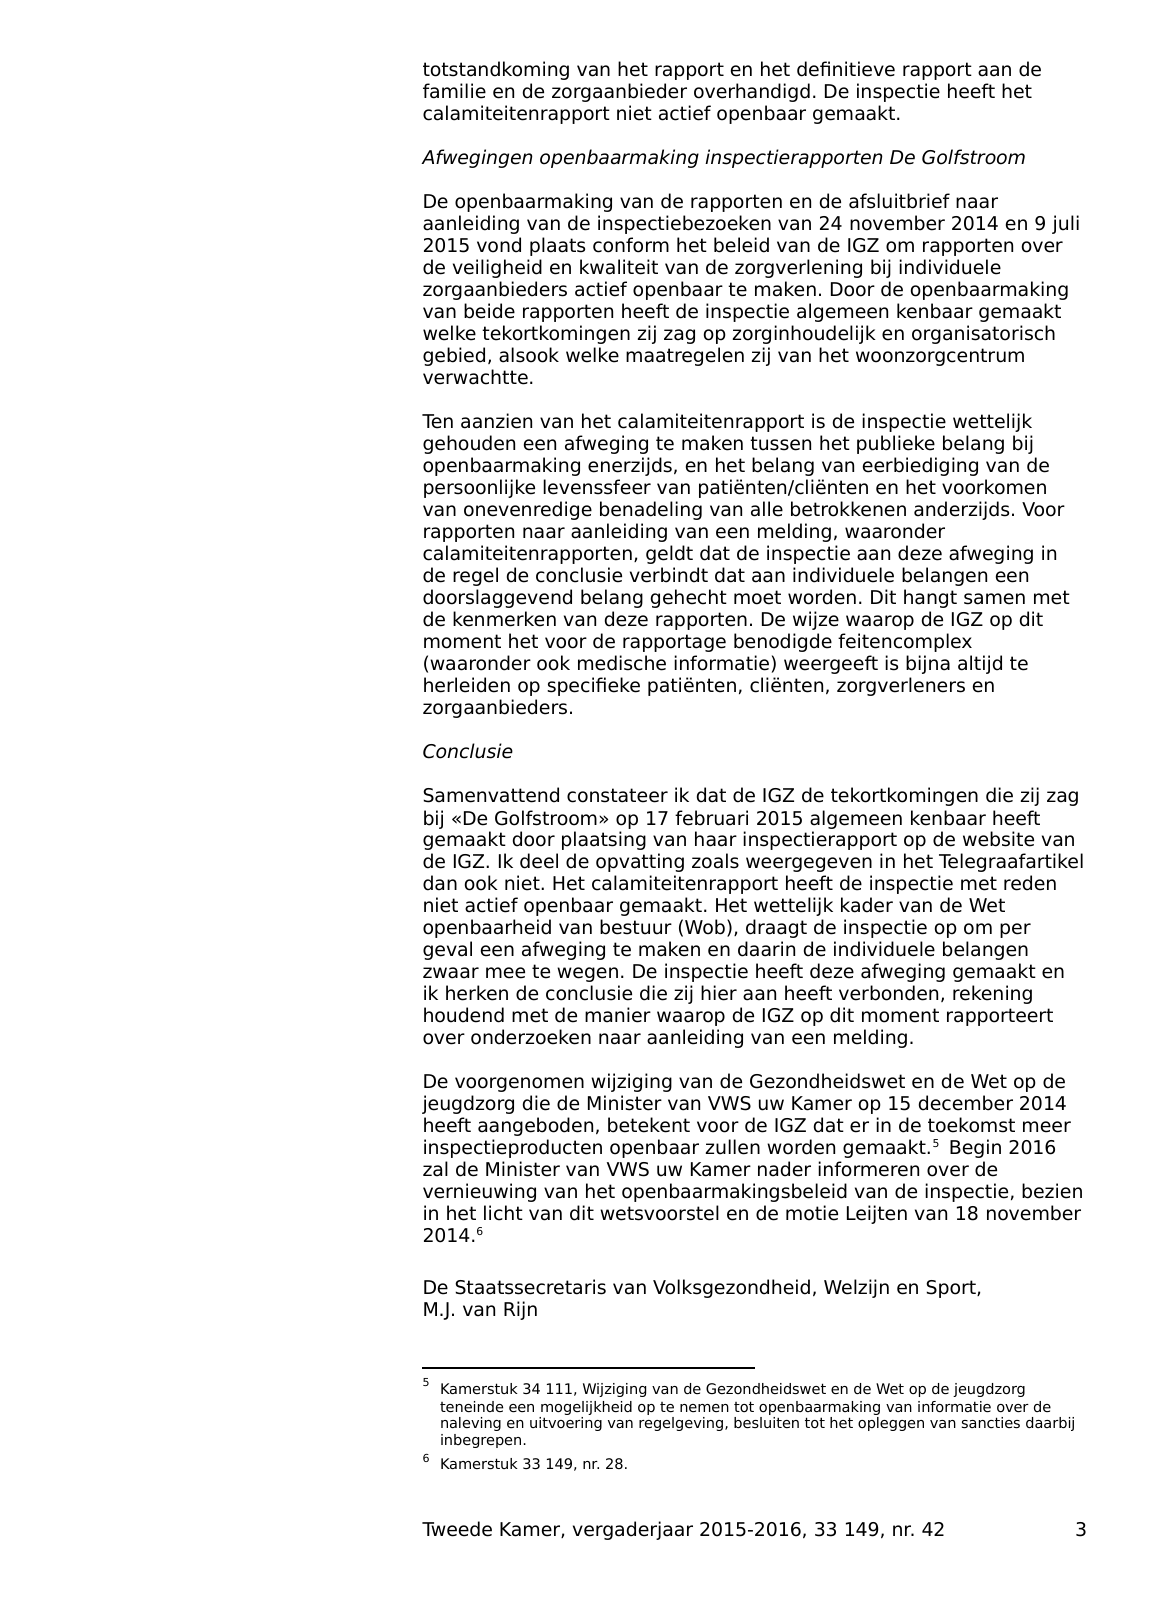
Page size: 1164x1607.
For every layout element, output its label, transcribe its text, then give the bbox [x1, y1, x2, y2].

subtitle Afwegingen openbaarmaking inspectierapporten De Golfstroom [422, 147, 1087, 169]
text De Staatssecretaris van Volksgezondheid, Welzijn en Sport, M.J. van Rijn [422, 1277, 1087, 1321]
text totstandkoming van het rapport en het definitieve rapport aan de familie en de zorgaanbieder overhandigd. De inspectie heeft het calamiteitenrapport niet actief openbaar gemaakt. [422, 59, 1087, 125]
text Kamerstuk 33 149, nr. 28. [422, 1452, 1087, 1474]
text Ten aanzien van het calamiteitenrapport is de inspectie wettelijk gehouden een afweging te maken tussen het publieke belang bij openbaarmaking enerzijds, en het belang van eerbiediging van de persoonlijke levenssfeer van patiënten/cliënten en het voorkomen van onevenredige benadeling van alle betrokkenen anderzijds. Voor rapporten naar aanleiding van een melding, waaronder calamiteitenrapporten, geldt dat de inspectie aan deze afweging in de regel de conclusie verbindt dat aan individuele belangen een doorslaggevend belang gehecht moet worden. Dit hangt samen met de kenmerken van deze rapporten. De wijze waarop de IGZ op dit moment het voor de rapportage benodigde feitencomplex (waaronder ook medische informatie) weergeeft is bijna altijd te herleiden op specifieke patiënten, cliënten, zorgverleners en zorgaanbieders. [422, 411, 1087, 719]
text De voorgenomen wijziging van de Gezondheidswet en de Wet op de jeugdzorg die de Minister van VWS uw Kamer op 15 december 2014 heeft aangeboden, betekent voor de IGZ dat er in de toekomst meer inspectieproducten openbaar zullen worden gemaakt. Begin 2016 zal de Minister van VWS uw Kamer nader informeren over de vernieuwing van het openbaarmakingsbeleid van de inspectie, bezien in het licht van dit wetsvoorstel en de motie Leijten van 18 november 2014. [422, 1071, 1087, 1247]
text Kamerstuk 34 111, Wijziging van de Gezondheidswet en de Wet op de jeugdzorg teneinde een mogelijkheid op te nemen tot openbaarmaking van informatie over de naleving en uitvoering van regelgeving, besluiten tot het opleggen van sancties daarbij inbegrepen. [422, 1377, 1087, 1449]
text De openbaarmaking van de rapporten en de afsluitbrief naar aanleiding van de inspectiebezoeken van 24 november 2014 en 9 juli 2015 vond plaats conform het beleid van de IGZ om rapporten over de veiligheid en kwaliteit van de zorgverlening bij individuele zorgaanbieders actief openbaar te maken. Door de openbaarmaking van beide rapporten heeft de inspectie algemeen kenbaar gemaakt welke tekortkomingen zij zag op zorginhoudelijk en organisatorisch gebied, alsook welke maatregelen zij van het woonzorgcentrum verwachtte. [422, 191, 1087, 389]
text Samenvattend constateer ik dat de IGZ de tekortkomingen die zij zag bij «De Golfstroom» op 17 februari 2015 algemeen kenbaar heeft gemaakt door plaatsing van haar inspectierapport op de website van de IGZ. Ik deel de opvatting zoals weergegeven in het Telegraafartikel dan ook niet. Het calamiteitenrapport heeft de inspectie met reden niet actief openbaar gemaakt. Het wettelijk kader van de Wet openbaarheid van bestuur (Wob), draagt de inspectie op om per geval een afweging te maken en daarin de individuele belangen zwaar mee te wegen. De inspectie heeft deze afweging gemaakt en ik herken de conclusie die zij hier aan heeft verbonden, rekening houdend met de manier waarop de IGZ op dit moment rapporteert over onderzoeken naar aanleiding van een melding. [422, 785, 1087, 1049]
subtitle Conclusie [422, 741, 1087, 763]
